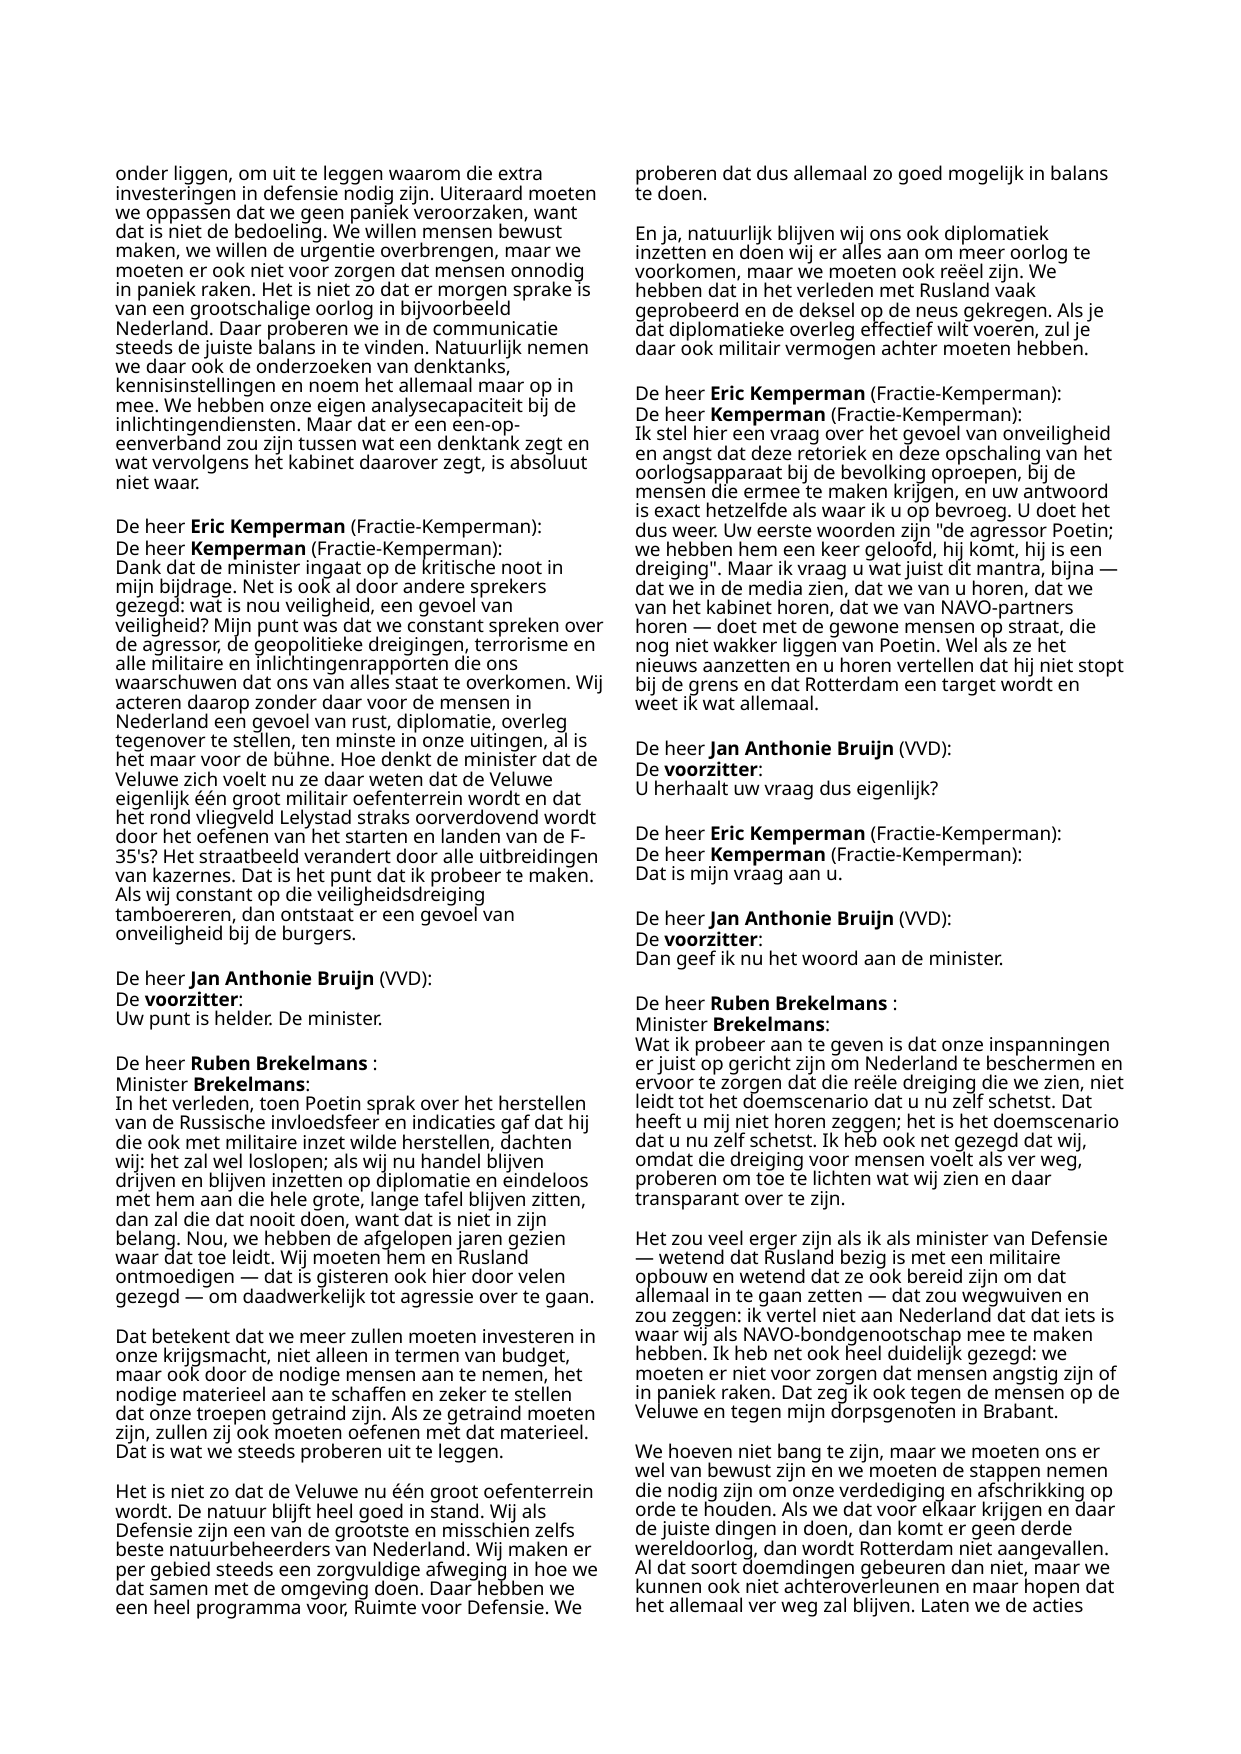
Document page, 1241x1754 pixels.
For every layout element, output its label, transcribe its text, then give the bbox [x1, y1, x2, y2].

text Dat betekent dat we meer zullen moeten investeren in onze krijgsmacht, niet alleen in termen van budget, maar ook door de nodige mensen aan te nemen, het nodige materieel aan te schaffen en zeker te stellen dat onze troepen getraind zijn. Als ze getraind moeten zijn, zullen zij ook moeten oefenen met dat materieel. Dat is wat we steeds proberen uit te leggen. [115, 1328, 605, 1463]
text De voorzitter: [115, 991, 605, 1010]
text Dank dat de minister ingaat op de kritische noot in mijn bijdrage. Net is ook al door andere sprekers gezegd: wat is nou veiligheid, een gevoel van veiligheid? Mijn punt was dat we constant spreken over de agressor, de geopolitieke dreigingen, terrorisme en alle militaire en inlichtingenrapporten die ons waarschuwen dat ons van alles staat te overkomen. Wij acteren daarop zonder daar voor de mensen in Nederland een gevoel van rust, diplomatie, overleg tegenover te stellen, ten minste in onze uitingen, al is het maar voor de bühne. Hoe denkt de minister dat de Veluwe zich voelt nu ze daar weten dat de Veluwe eigenlijk één groot militair oefenterrein wordt en dat het rond vliegveld Lelystad straks oorverdovend wordt door het oefenen van het starten en landen van de F-35's? Het straatbeeld verandert door alle uitbreidingen van kazernes. Dat is het punt dat ik probeer te maken. Als wij constant op die veiligheidsdreiging tamboereren, dan ontstaat er een gevoel van onveiligheid bij de burgers. [115, 559, 605, 944]
text proberen dat dus allemaal zo goed mogelijk in balans te doen. [635, 165, 1125, 204]
text Het zou veel erger zijn als ik als minister van Defensie — wetend dat Rusland bezig is met een militaire opbouw en wetend dat ze ook bereid zijn om dat allemaal in te gaan zetten — dat zou wegwuiven en zou zeggen: ik vertel niet aan Nederland dat dat iets is waar wij als NAVO-bondgenootschap mee te maken hebben. Ik heb net ook heel duidelijk gezegd: we moeten er niet voor zorgen dat mensen angstig zijn of in paniek raken. Dat zeg ik ook tegen de mensen op de Veluwe en tegen mijn dorpsgenoten in Brabant. [635, 1230, 1125, 1422]
text De heer Kemperman (Fractie-Kemperman): [635, 846, 1125, 865]
text De heer Eric Kemperman (Fractie-Kemperman): [635, 820, 1125, 846]
text De voorzitter: [635, 761, 1125, 780]
text Minister Brekelmans: [115, 1076, 605, 1095]
text De heer Jan Anthonie Bruijn (VVD): [635, 735, 1125, 761]
text De heer Jan Anthonie Bruijn (VVD): [635, 905, 1125, 931]
text De voorzitter: [635, 931, 1125, 950]
text De heer Eric Kemperman (Fractie-Kemperman): [115, 514, 605, 539]
text En ja, natuurlijk blijven wij ons ook diplomatiek inzetten en doen wij er alles aan om meer oorlog te voorkomen, maar we moeten ook reëel zijn. We hebben dat in het verleden met Rusland vaak geprobeerd en de deksel op de neus gekregen. Als je dat diplomatieke overleg effectief wilt voeren, zul je daar ook militair vermogen achter moeten hebben. [635, 224, 1125, 359]
text De heer Kemperman (Fractie-Kemperman): [115, 539, 605, 559]
text De heer Ruben Brekelmans : [635, 991, 1125, 1016]
text Wat ik probeer aan te geven is dat onze inspanningen er juist op gericht zijn om Nederland te beschermen en ervoor te zorgen dat die reële dreiging die we zien, niet leidt tot het doemscenario dat u nu zelf schetst. Dat heeft u mij niet horen zeggen; het is het doemscenario dat u nu zelf schetst. Ik heb ook net gezegd dat wij, omdat die dreiging voor mensen voelt als ver weg, proberen om toe te lichten wat wij zien en daar transparant over te zijn. [635, 1036, 1125, 1209]
text De heer Ruben Brekelmans : [115, 1050, 605, 1076]
text We hoeven niet bang te zijn, maar we moeten ons er wel van bewust zijn en we moeten de stappen nemen die nodig zijn om onze verdediging en afschrikking op orde te houden. Als we dat voor elkaar krijgen en daar de juiste dingen in doen, dan komt er geen derde wereldoorlog, dan wordt Rotterdam niet aangevallen. Al dat soort doemdingen gebeuren dan niet, maar we kunnen ook niet achteroverleunen en maar hopen dat het allemaal ver weg zal blijven. Laten we de acties [635, 1443, 1125, 1617]
text Ik stel hier een vraag over het gevoel van onveiligheid en angst dat deze retoriek en deze opschaling van het oorlogsapparaat bij de bevolking oproepen, bij de mensen die ermee te maken krijgen, en uw antwoord is exact hetzelfde als waar ik u op bevroeg. U doet het dus weer. Uw eerste woorden zijn "de agressor Poetin; we hebben hem een keer geloofd, hij komt, hij is een dreiging". Maar ik vraag u wat juist dit mantra, bijna — dat we in de media zien, dat we van u horen, dat we van het kabinet horen, dat we van NAVO-partners horen — doet met de gewone mensen op straat, die nog niet wakker liggen van Poetin. Wel als ze het nieuws aanzetten en u horen vertellen dat hij niet stopt bij de grens en dat Rotterdam een target wordt en weet ik wat allemaal. [635, 425, 1125, 714]
text Het is niet zo dat de Veluwe nu één groot oefenterrein wordt. De natuur blijft heel goed in stand. Wij als Defensie zijn een van de grootste en misschien zelfs beste natuurbeheerders van Nederland. Wij maken er per gebied steeds een zorgvuldige afweging in hoe we dat samen met de omgeving doen. Daar hebben we een heel programma voor, Ruimte voor Defensie. We [115, 1483, 605, 1618]
text U herhaalt uw vraag dus eigenlijk? [635, 780, 1125, 799]
text Dan geef ik nu het woord aan de minister. [635, 950, 1125, 970]
text In het verleden, toen Poetin sprak over het herstellen van de Russische invloedsfeer en indicaties gaf dat hij die ook met militaire inzet wilde herstellen, dachten wij: het zal wel loslopen; als wij nu handel blijven drijven en blijven inzetten op diplomatie en eindeloos met hem aan die hele grote, lange tafel blijven zitten, dan zal die dat nooit doen, want dat is niet in zijn belang. Nou, we hebben de afgelopen jaren gezien waar dat toe leidt. Wij moeten hem en Rusland ontmoedigen — dat is gisteren ook hier door velen gezegd — om daadwerkelijk tot agressie over te gaan. [115, 1095, 605, 1307]
text Uw punt is helder. De minister. [115, 1010, 605, 1029]
text De heer Eric Kemperman (Fractie-Kemperman): [635, 380, 1125, 406]
text De heer Jan Anthonie Bruijn (VVD): [115, 965, 605, 991]
text Minister Brekelmans: [635, 1016, 1125, 1036]
text Dat is mijn vraag aan u. [635, 865, 1125, 884]
text De heer Kemperman (Fractie-Kemperman): [635, 406, 1125, 425]
text onder liggen, om uit te leggen waarom die extra investeringen in defensie nodig zijn. Uiteraard moeten we oppassen dat we geen paniek veroorzaken, want dat is niet de bedoeling. We willen mensen bewust maken, we willen de urgentie overbrengen, maar we moeten er ook niet voor zorgen dat mensen onnodig in paniek raken. Het is niet zo dat er morgen sprake is van een grootschalige oorlog in bijvoorbeeld Nederland. Daar proberen we in de communicatie steeds de juiste balans in te vinden. Natuurlijk nemen we daar ook de onderzoeken van denktanks, kennisinstellingen en noem het allemaal maar op in mee. We hebben onze eigen analysecapaciteit bij de inlichtingendiensten. Maar dat er een een-op-eenverband zou zijn tussen wat een denktank zegt en wat vervolgens het kabinet daarover zegt, is absoluut niet waar. [115, 165, 605, 493]
